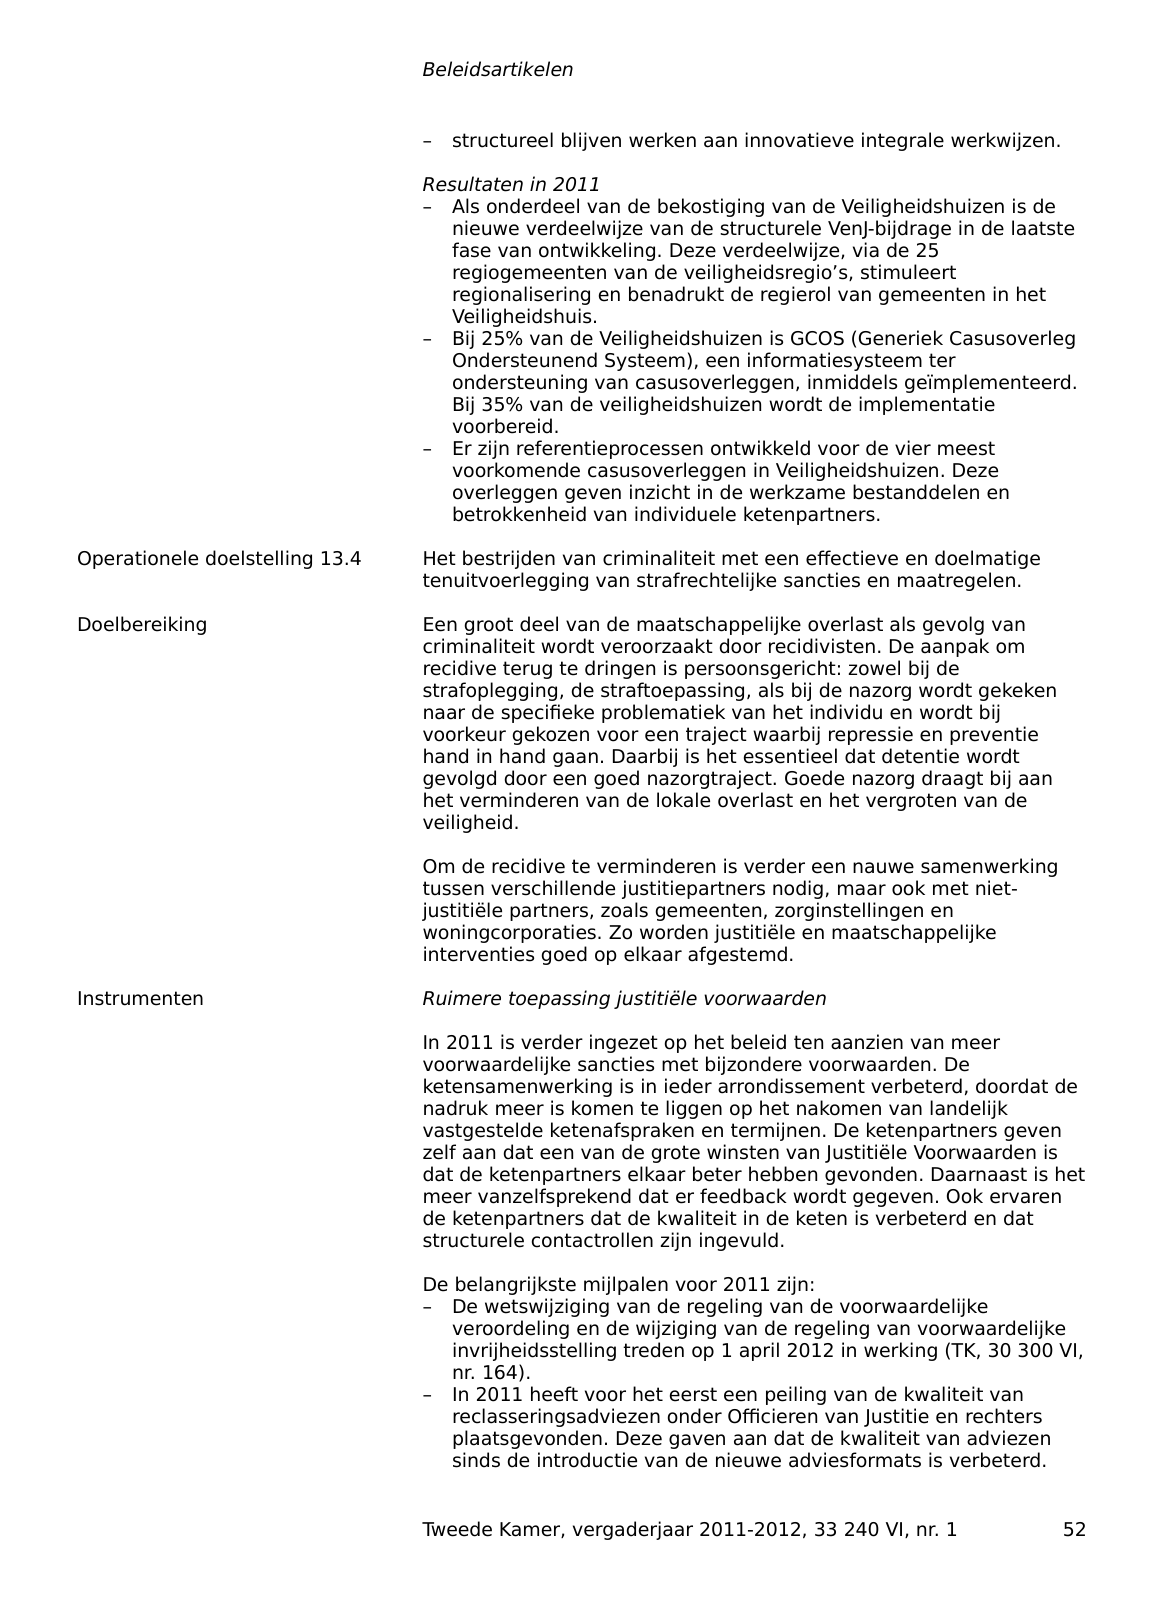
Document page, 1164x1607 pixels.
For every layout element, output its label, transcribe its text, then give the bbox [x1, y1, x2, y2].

text Om de recidive te verminderen is verder een nauwe samenwerking tussen verschillende justitiepartners nodig, maar ook met niet-justitiële partners, zoals gemeenten, zorginstellingen en woningcorporaties. Zo worden justitiële en maatschappelijke interventies goed op elkaar afgestemd. [422, 856, 1087, 966]
text Het bestrijden van criminaliteit met een effectieve en doelmatige tenuitvoerlegging van strafrechtelijke sancties en maatregelen. [422, 548, 1087, 592]
text Instrumenten [77, 988, 399, 1010]
text – Als onderdeel van de bekostiging van de Veiligheidshuizen is de nieuwe verdeelwijze van de structurele VenJ-bijdrage in de laatste fase van ontwikkeling. Deze verdeelwijze, via de 25 regiogemeenten van de veiligheidsregio’s, stimuleert regionalisering en benadrukt de regierol van gemeenten in het Veiligheidshuis. [422, 196, 1087, 328]
text – Er zijn referentieprocessen ontwikkeld voor de vier meest voorkomende casusoverleggen in Veiligheidshuizen. Deze overleggen geven inzicht in de werkzame bestanddelen en betrokkenheid van individuele ketenpartners. [422, 438, 1087, 526]
text Operationele doelstelling 13.4 [77, 548, 399, 570]
subtitle Resultaten in 2011 [422, 174, 1087, 196]
text Een groot deel van de maatschappelijke overlast als gevolg van criminaliteit wordt veroorzaakt door recidivisten. De aanpak om recidive terug te dringen is persoonsgericht: zowel bij de strafoplegging, de straftoepassing, als bij de nazorg wordt gekeken naar de specifieke problematiek van het individu en wordt bij voorkeur gekozen voor een traject waarbij repressie en preventie hand in hand gaan. Daarbij is het essentieel dat detentie wordt gevolgd door een goed nazorgtraject. Goede nazorg draagt bij aan het verminderen van de lokale overlast en het vergroten van de veiligheid. [422, 614, 1087, 834]
text De belangrijkste mijlpalen voor 2011 zijn: [422, 1274, 1087, 1296]
text Doelbereiking [77, 614, 399, 636]
text – De wetswijziging van de regeling van de voorwaardelijke veroordeling en de wijziging van de regeling van voorwaardelijke invrijheidsstelling treden op 1 april 2012 in werking (TK, 30 300 VI, nr. 164). [422, 1296, 1087, 1384]
subtitle [77, 1010, 399, 1018]
text – structureel blijven werken aan innovatieve integrale werkwijzen. [422, 130, 1087, 152]
text In 2011 is verder ingezet op het beleid ten aanzien van meer voorwaardelijke sancties met bijzondere voorwaarden. De ketensamenwerking is in ieder arrondissement verbeterd, doordat de nadruk meer is komen te liggen op het nakomen van landelijk vastgestelde ketenafspraken en termijnen. De ketenpartners geven zelf aan dat een van de grote winsten van Justitiële Voorwaarden is dat de ketenpartners elkaar beter hebben gevonden. Daarnaast is het meer vanzelfsprekend dat er feedback wordt gegeven. Ook ervaren de ketenpartners dat de kwaliteit in de keten is verbeterd en dat structurele contactrollen zijn ingevuld. [422, 1032, 1087, 1252]
text – In 2011 heeft voor het eerst een peiling van de kwaliteit van reclasseringsadviezen onder Officieren van Justitie en rechters plaatsgevonden. Deze gaven aan dat de kwaliteit van adviezen sinds de introductie van de nieuwe adviesformats is verbeterd. [422, 1384, 1087, 1472]
subtitle Ruimere toepassing justitiële voorwaarden [422, 988, 1087, 1010]
text – Bij 25% van de Veiligheidshuizen is GCOS (Generiek Casusoverleg Ondersteunend Systeem), een informatiesysteem ter ondersteuning van casusoverleggen, inmiddels geïmplementeerd. Bij 35% van de veiligheidshuizen wordt de implementatie voorbereid. [422, 328, 1087, 438]
